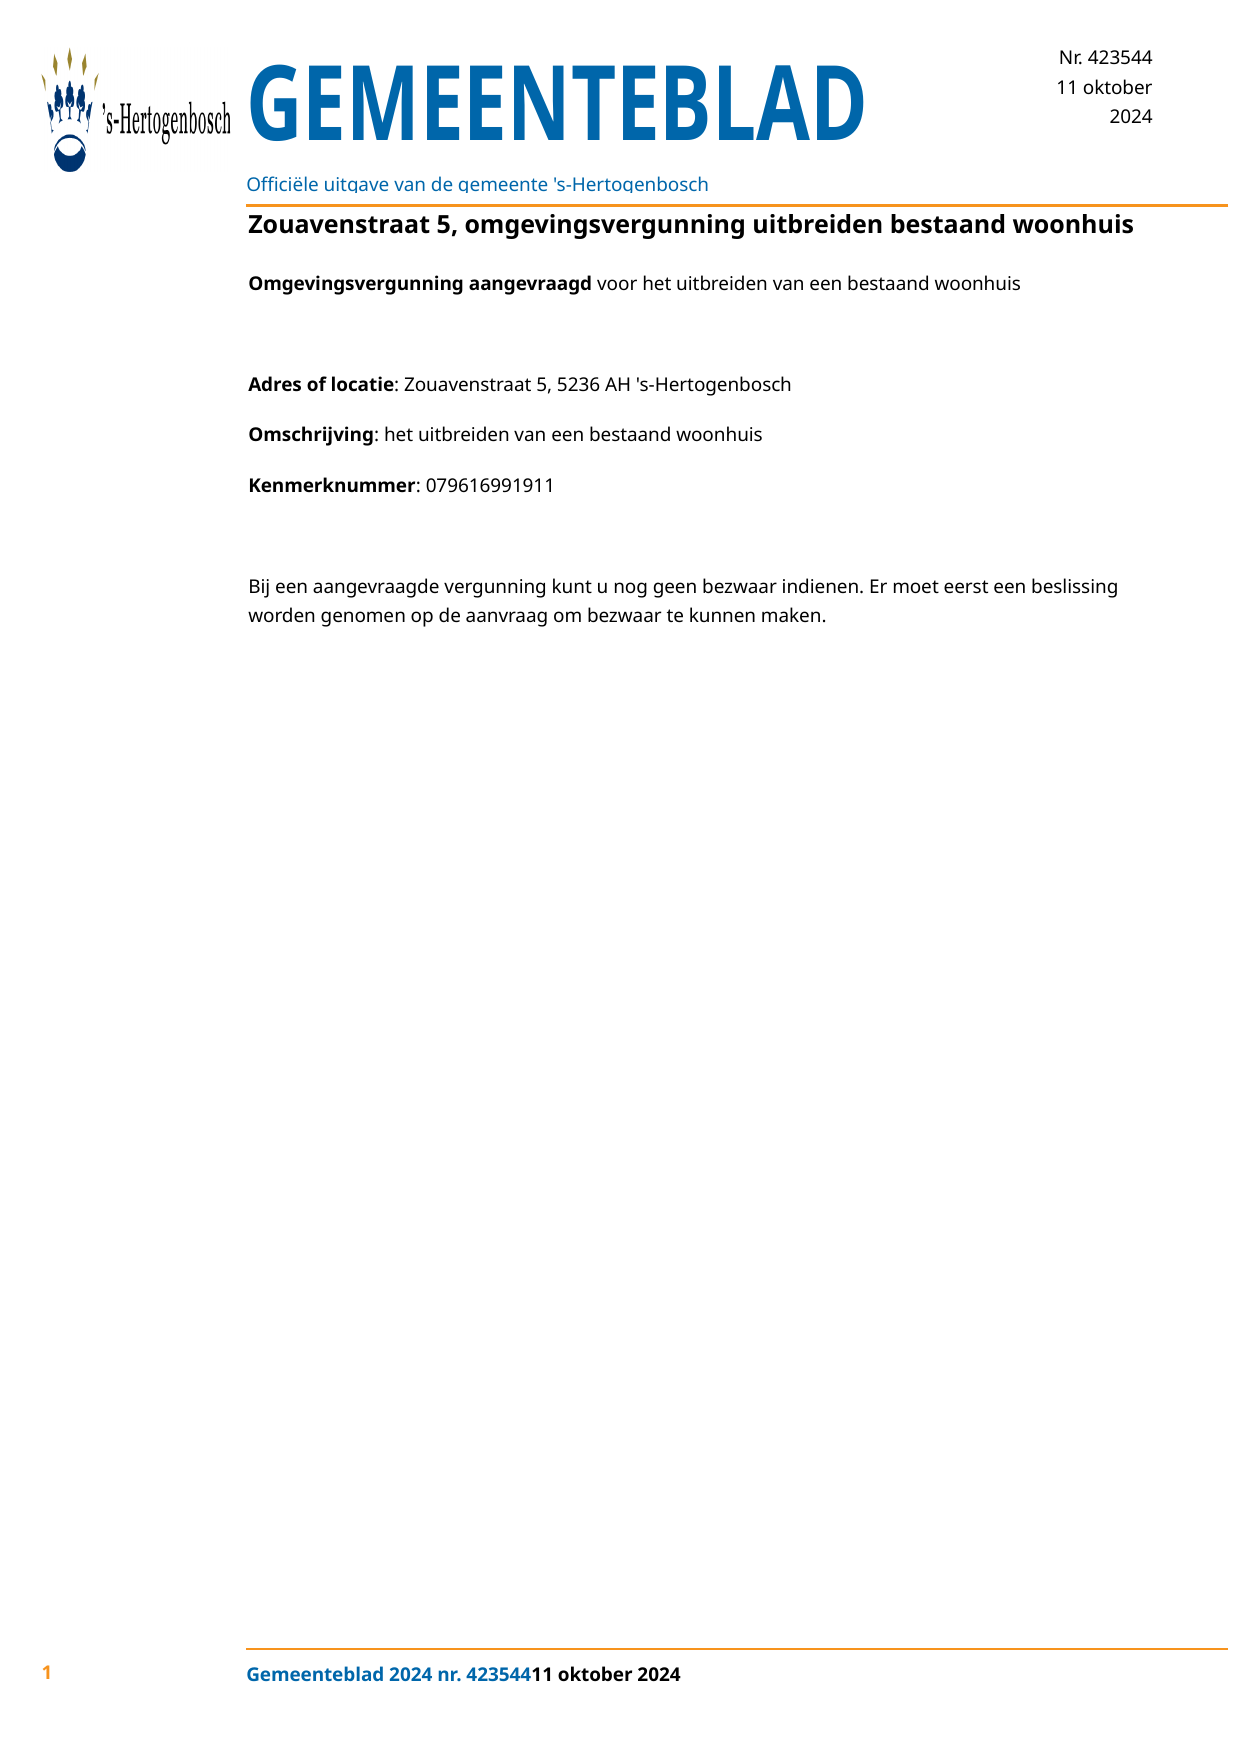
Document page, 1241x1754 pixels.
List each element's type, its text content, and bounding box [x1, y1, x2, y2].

text Kenmerknummer: 079616991911 [248, 472, 1152, 498]
text Adres of locatie: Zouavenstraat 5, 5236 AH 's-Hertogenbosch [248, 371, 1152, 397]
text Omschrijving: het uitbreiden van een bestaand woonhuis [248, 422, 1152, 447]
picture [41, 47, 231, 172]
text Bij een aangevraagde vergunning kunt u nog geen bezwaar indienen. Er moet eerst een beslissing worden genomen op de aanvraag om bezwaar te kunnen maken. [248, 573, 1152, 628]
text Omgevingsvergunning aangevraagd voor het uitbreiden van een bestaand woonhuis [248, 270, 1152, 296]
text Zouavenstraat 5, omgevingsvergunning uitbreiden bestaand woonhuis [248, 207, 1152, 241]
